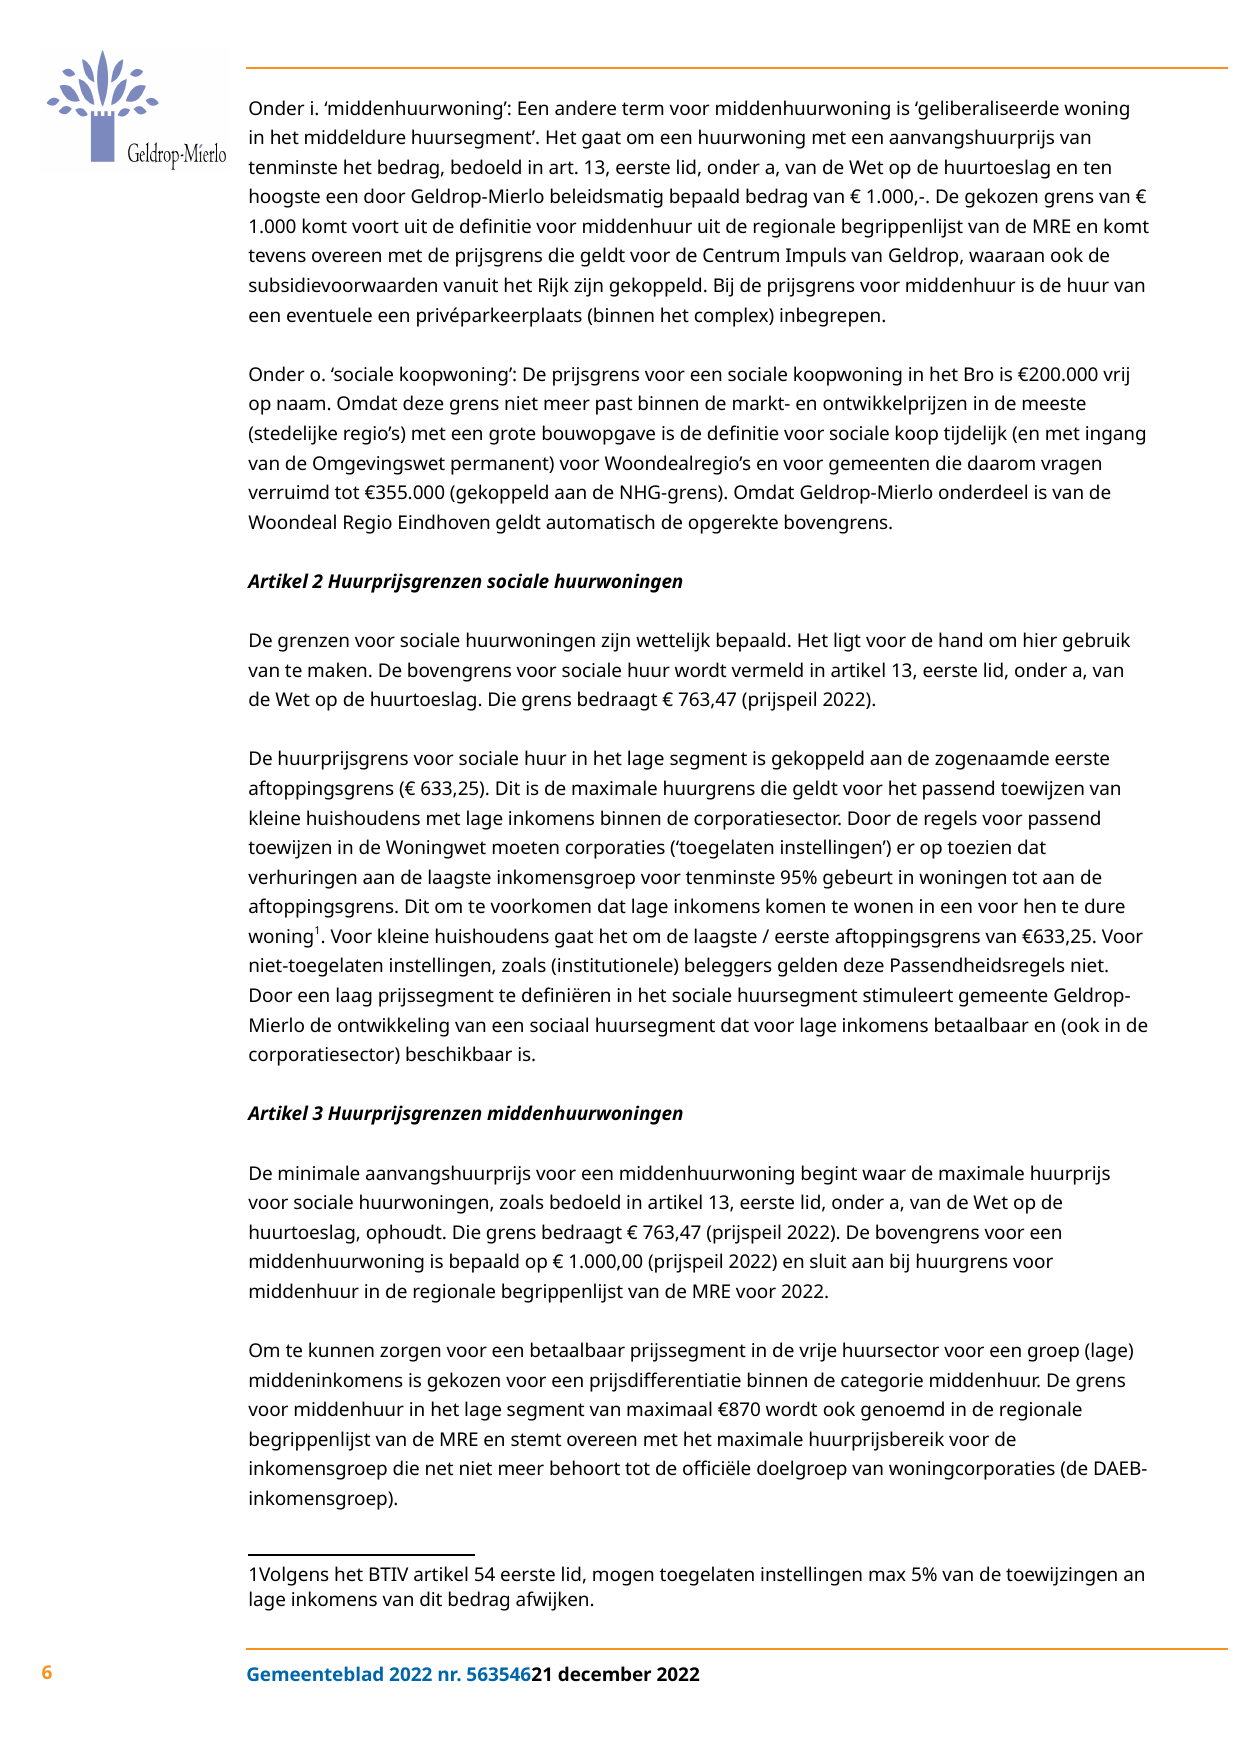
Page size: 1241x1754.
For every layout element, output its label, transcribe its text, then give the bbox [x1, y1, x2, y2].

text Volgens het BTIV artikel 54 eerste lid, mogen toegelaten instellingen max 5% van de toewijzingen an lage inkomens van dit bedrag afwijken. [248, 1561, 1152, 1612]
text De huurprijsgrens voor sociale huur in het lage segment is gekoppeld aan de zogenaamde eerste aftoppingsgrens (€ 633,25). Dit is de maximale huurgrens die geldt voor het passend toewijzen van kleine huishoudens met lage inkomens binnen de corporatiesector. Door de regels voor passend toewijzen in de Woningwet moeten corporaties (‘toegelaten instellingen’) er op toezien dat verhuringen aan de laagste inkomensgroep voor tenminste 95% gebeurt in woningen tot aan de aftoppingsgrens. Dit om te voorkomen dat lage inkomens komen te wonen in een voor hen te dure woning. Voor kleine huishoudens gaat het om de laagste / eerste aftoppingsgrens van €633,25. Voor niet-toegelaten instellingen, zoals (institutionele) beleggers gelden deze Passendheidsregels niet. Door een laag prijssegment te definiëren in het sociale huursegment stimuleert gemeente Geldrop-Mierlo de ontwikkeling van een sociaal huursegment dat voor lage inkomens betaalbaar en (ook in de corporatiesector) beschikbaar is. [248, 746, 1152, 1067]
text Onder o. ‘sociale koopwoning’: De prijsgrens voor een sociale koopwoning in het Bro is €200.000 vrij op naam. Omdat deze grens niet meer past binnen de markt- en ontwikkelprijzen in de meeste (stedelijke regio’s) met een grote bouwopgave is de definitie voor sociale koop tijdelijk (en met ingang van de Omgevingswet permanent) voor Woondealregio’s en voor gemeenten die daarom vragen verruimd tot €355.000 (gekoppeld aan de NHG-grens). Omdat Geldrop-Mierlo onderdeel is van de Woondeal Regio Eindhoven geldt automatisch de opgerekte bovengrens. [248, 361, 1152, 535]
picture [41, 47, 231, 172]
text Artikel 3 Huurprijsgrenzen middenhuurwoningen [248, 1101, 1152, 1126]
text De grenzen voor sociale huurwoningen zijn wettelijk bepaald. Het ligt voor de hand om hier gebruik van te maken. De bovengrens voor sociale huur wordt vermeld in artikel 13, eerste lid, onder a, van de Wet op de huurtoeslag. Die grens bedraagt € 763,47 (prijspeil 2022). [248, 627, 1152, 712]
text Om te kunnen zorgen voor een betaalbaar prijssegment in de vrije huursector voor een groep (lage) middeninkomens is gekozen voor een prijsdifferentiatie binnen de categorie middenhuur. De grens voor middenhuur in het lage segment van maximaal €870 wordt ook genoemd in de regionale begrippenlijst van de MRE en stemt overeen met het maximale huurprijsbereik voor de inkomensgroep die net niet meer behoort tot de officiële doelgroep van woningcorporaties (de DAEB-inkomensgroep). [248, 1337, 1152, 1511]
text De minimale aanvangshuurprijs voor een middenhuurwoning begint waar de maximale huurprijs voor sociale huurwoningen, zoals bedoeld in artikel 13, eerste lid, onder a, van de Wet op de huurtoeslag, ophoudt. Die grens bedraagt € 763,47 (prijspeil 2022). De bovengrens voor een middenhuurwoning is bepaald op € 1.000,00 (prijspeil 2022) en sluit aan bij huurgrens voor middenhuur in de regionale begrippenlijst van de MRE voor 2022. [248, 1160, 1152, 1304]
text Onder i. ‘middenhuurwoning’: Een andere term voor middenhuurwoning is ‘geliberaliseerde woning in het middeldure huursegment’. Het gaat om een huurwoning met een aanvangshuurprijs van tenminste het bedrag, bedoeld in art. 13, eerste lid, onder a, van de Wet op de huurtoeslag en ten hoogste een door Geldrop-Mierlo beleidsmatig bepaald bedrag van € 1.000,-. De gekozen grens van € 1.000 komt voort uit de definitie voor middenhuur uit de regionale begrippenlijst van de MRE en komt tevens overeen met de prijsgrens die geldt voor de Centrum Impuls van Geldrop, waaraan ook de subsidievoorwaarden vanuit het Rijk zijn gekoppeld. Bij de prijsgrens voor middenhuur is de huur van een eventuele een privéparkeerplaats (binnen het complex) inbegrepen. [248, 95, 1152, 328]
text Artikel 2 Huurprijsgrenzen sociale huurwoningen [248, 568, 1152, 594]
